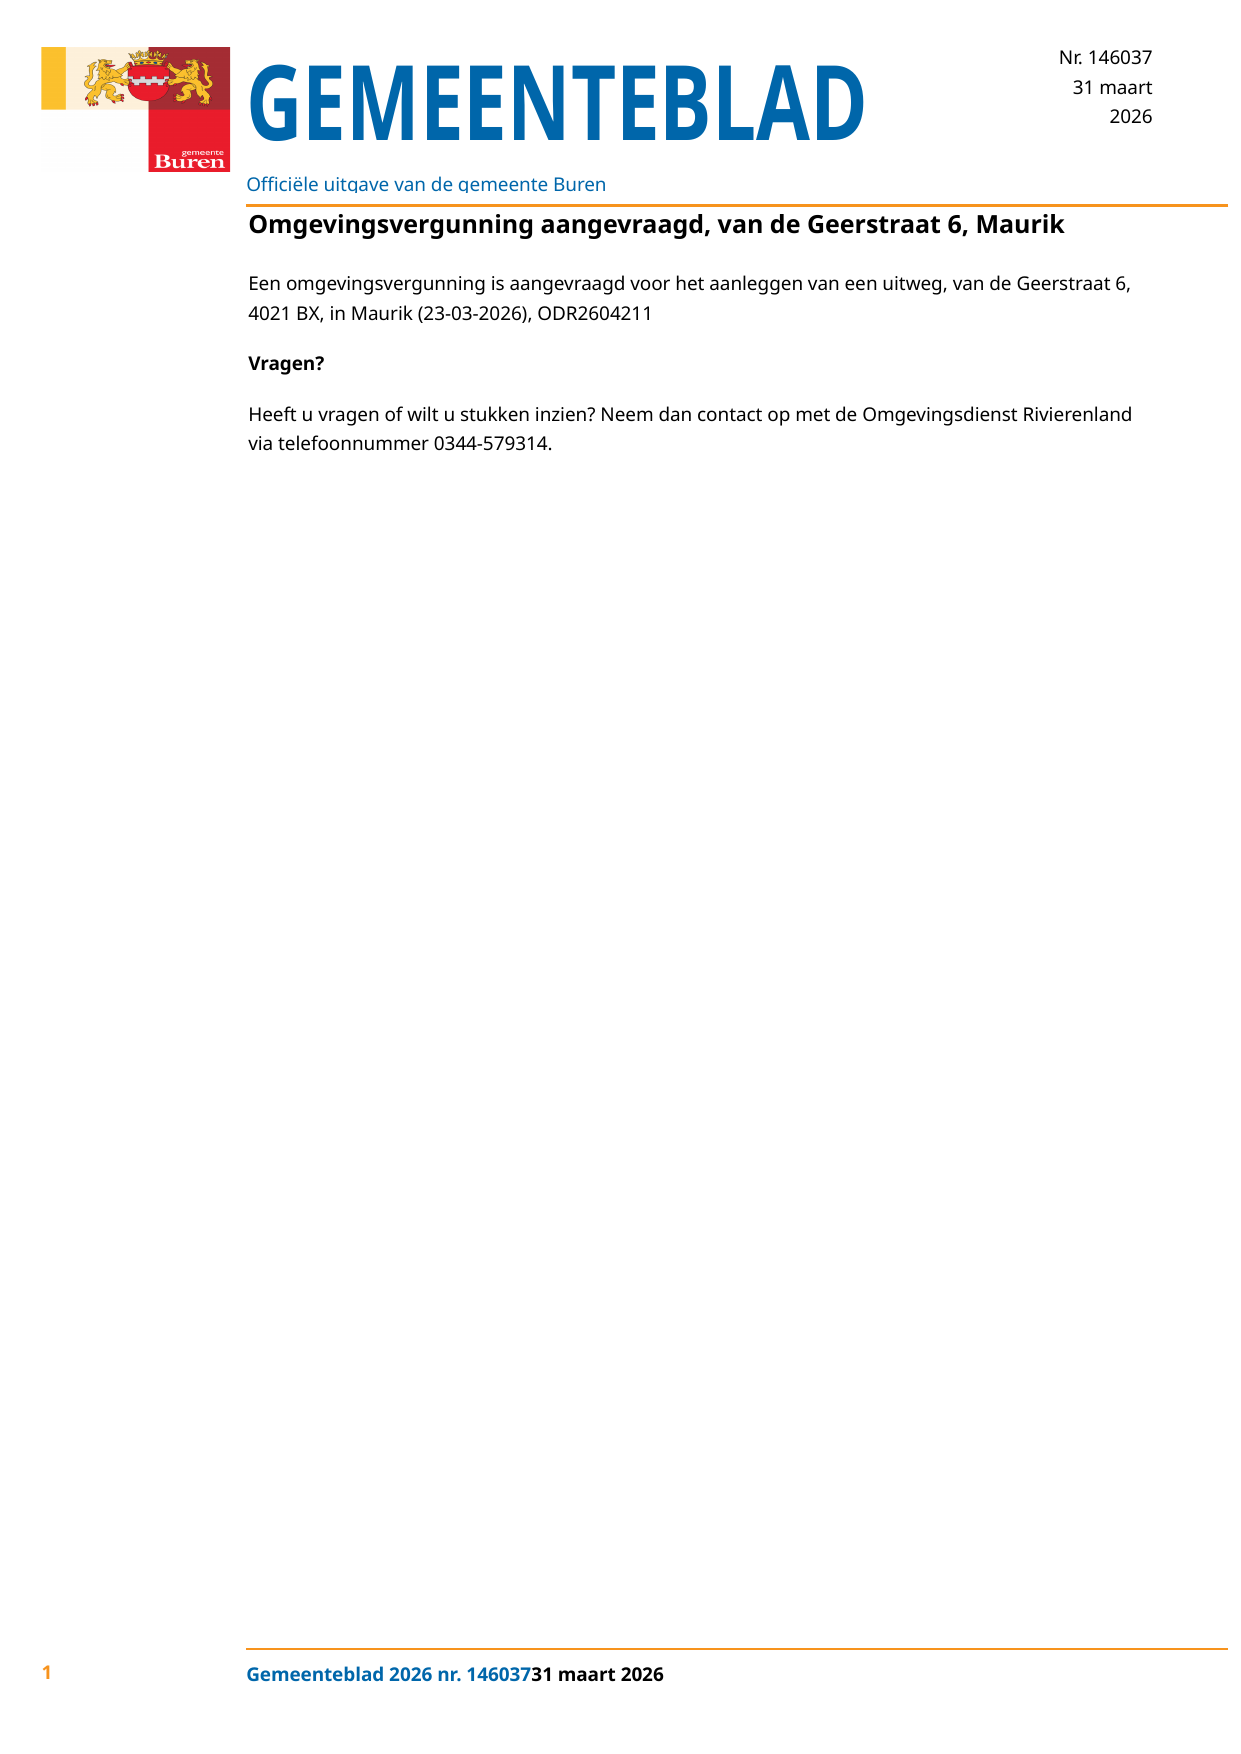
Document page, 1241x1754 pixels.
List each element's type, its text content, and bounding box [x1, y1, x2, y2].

text Omgevingsvergunning aangevraagd, van de Geerstraat 6, Maurik [248, 207, 1152, 241]
picture [41, 47, 231, 172]
text Vragen? [248, 350, 1152, 376]
text Een omgevingsvergunning is aangevraagd voor het aanleggen van een uitweg, van de Geerstraat 6, 4021 BX, in Maurik (23-03-2026), ODR2604211 [248, 270, 1152, 326]
text Heeft u vragen of wilt u stukken inzien? Neem dan contact op met de Omgevingsdienst Rivierenland via telefoonnummer 0344-579314. [248, 401, 1152, 456]
